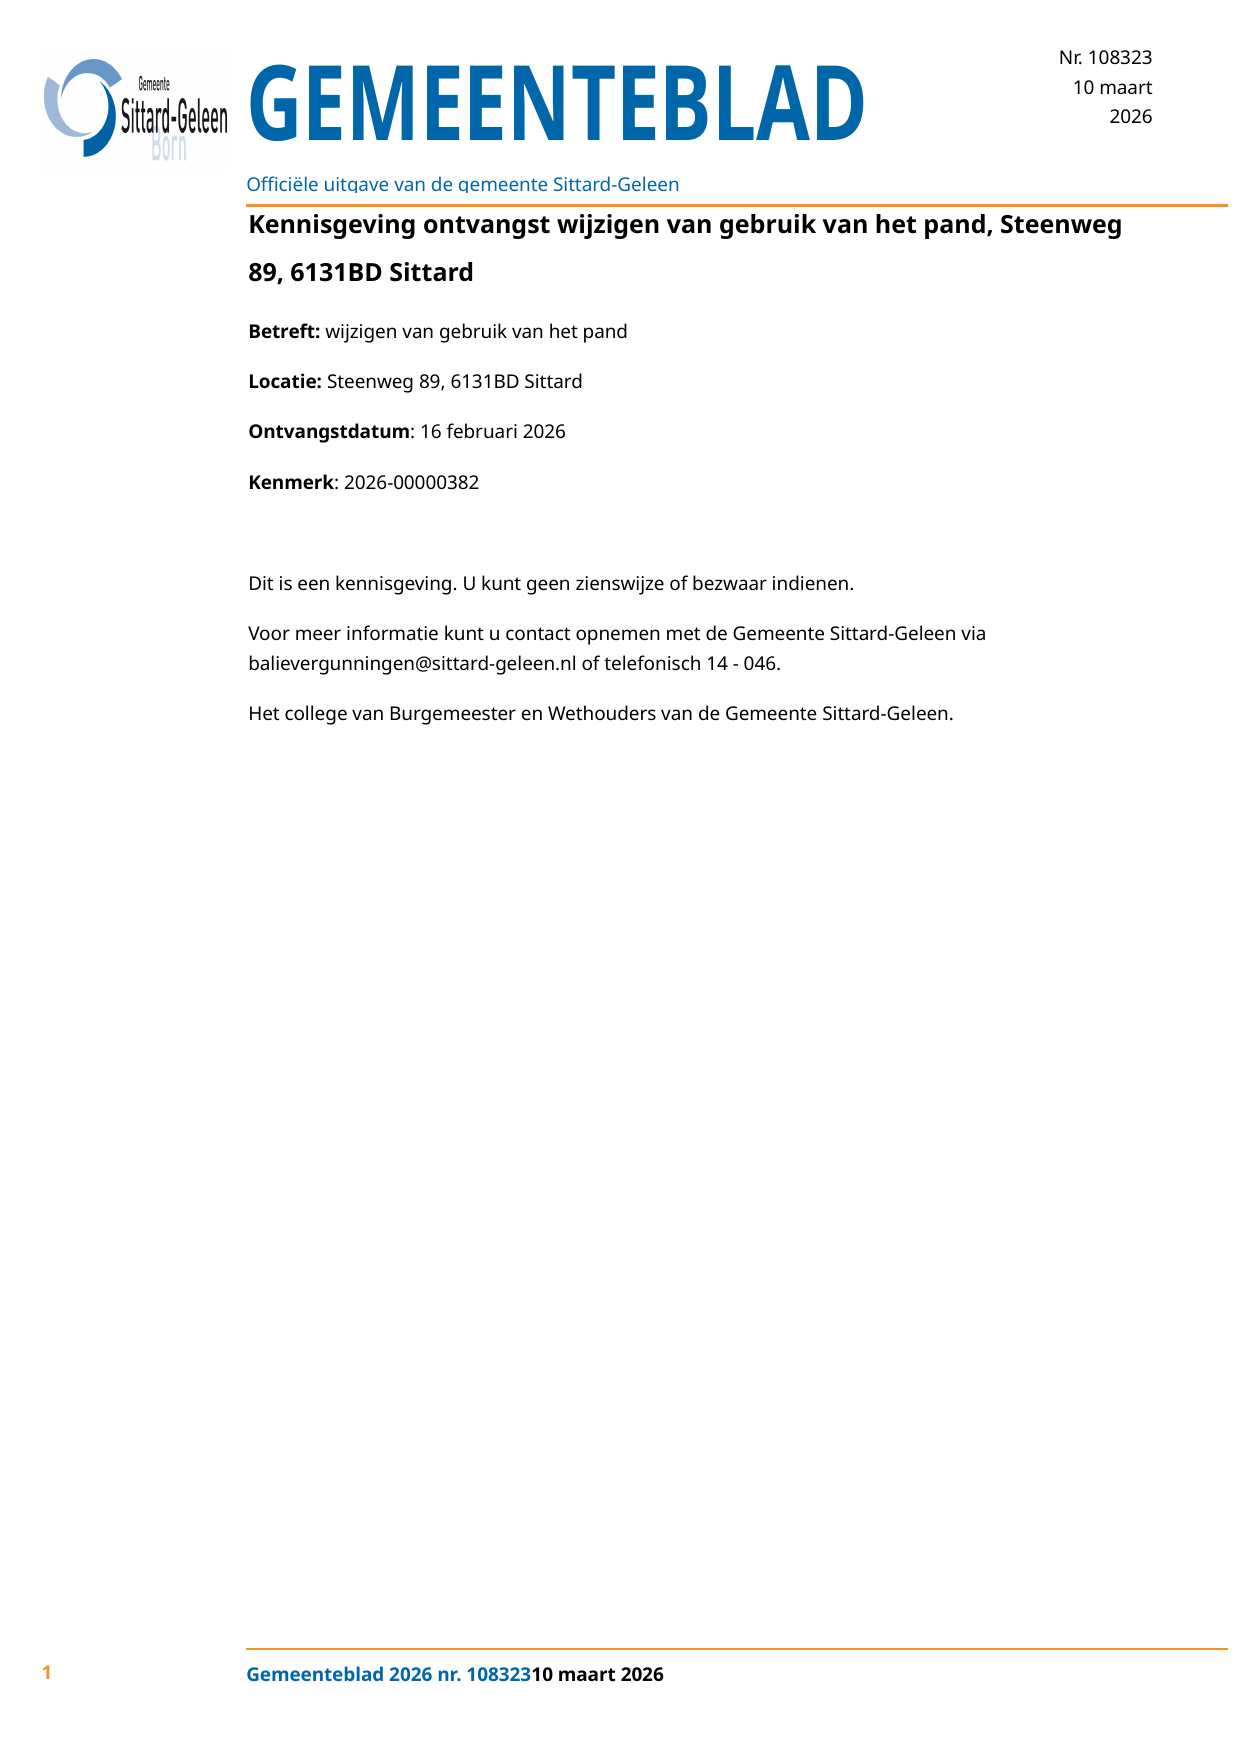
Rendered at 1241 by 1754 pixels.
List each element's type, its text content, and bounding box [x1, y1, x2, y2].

picture [41, 47, 231, 172]
text Kenmerk: 2026-00000382 [248, 469, 1152, 495]
text Kennisgeving ontvangst wijzigen van gebruik van het pand, Steenweg 89, 6131BD Sittard [248, 207, 1152, 288]
text Betreft: wijzigen van gebruik van het pand [248, 318, 1152, 344]
text Het college van Burgemeester en Wethouders van de Gemeente Sittard-Geleen. [248, 700, 1152, 726]
text Voor meer informatie kunt u contact opnemen met de Gemeente Sittard-Geleen via balievergunningen@sittard-geleen.nl of telefonisch 14 - 046. [248, 620, 1152, 676]
text Ontvangstdatum: 16 februari 2026 [248, 419, 1152, 444]
text Dit is een kennisgeving. U kunt geen zienswijze of bezwaar indienen. [248, 570, 1152, 596]
text Locatie: Steenweg 89, 6131BD Sittard [248, 368, 1152, 394]
